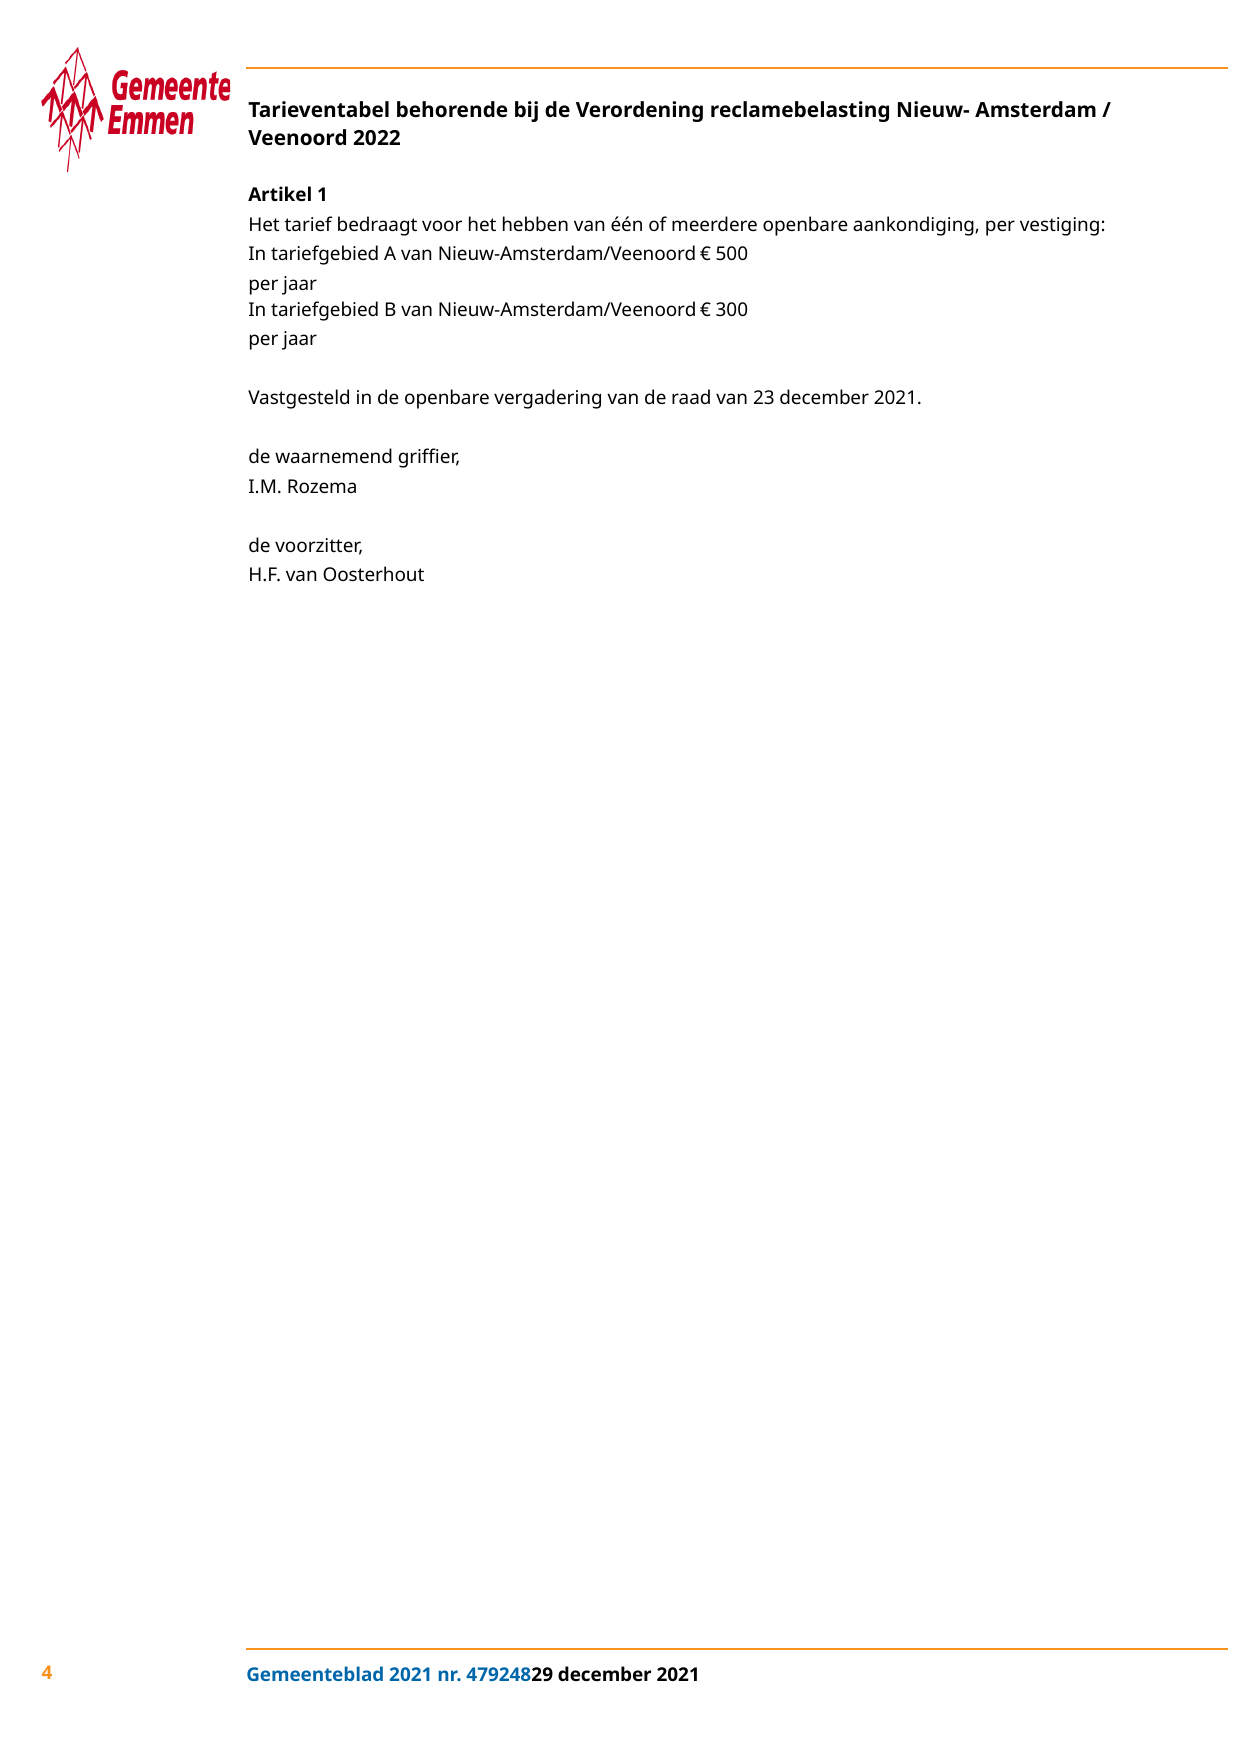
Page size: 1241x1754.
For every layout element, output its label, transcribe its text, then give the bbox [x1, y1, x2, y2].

text I.M. Rozema [248, 473, 1152, 498]
picture [41, 47, 231, 172]
table_cell € 300 [700, 296, 1152, 351]
table_cell In tariefgebied B van Nieuw-Amsterdam/Veenoord per jaar [248, 296, 700, 351]
text Vastgesteld in de openbare vergadering van de raad van 23 december 2021. [248, 384, 1152, 410]
table_header € 500 [700, 241, 1152, 296]
table_header In tariefgebied A van Nieuw-Amsterdam/Veenoord per jaar [248, 241, 700, 296]
text Tarieventabel behorende bij de Verordening reclamebelasting Nieuw- Amsterdam / Veenoord 2022 [248, 95, 1152, 152]
text Artikel 1 [248, 181, 1152, 207]
text Het tarief bedraagt voor het hebben van één of meerdere openbare aankondiging, per vestiging: [248, 211, 1152, 237]
text H.F. van Oosterhout [248, 562, 1152, 587]
text de voorzitter, [248, 532, 1152, 558]
text de waarnemend griffier, [248, 443, 1152, 469]
